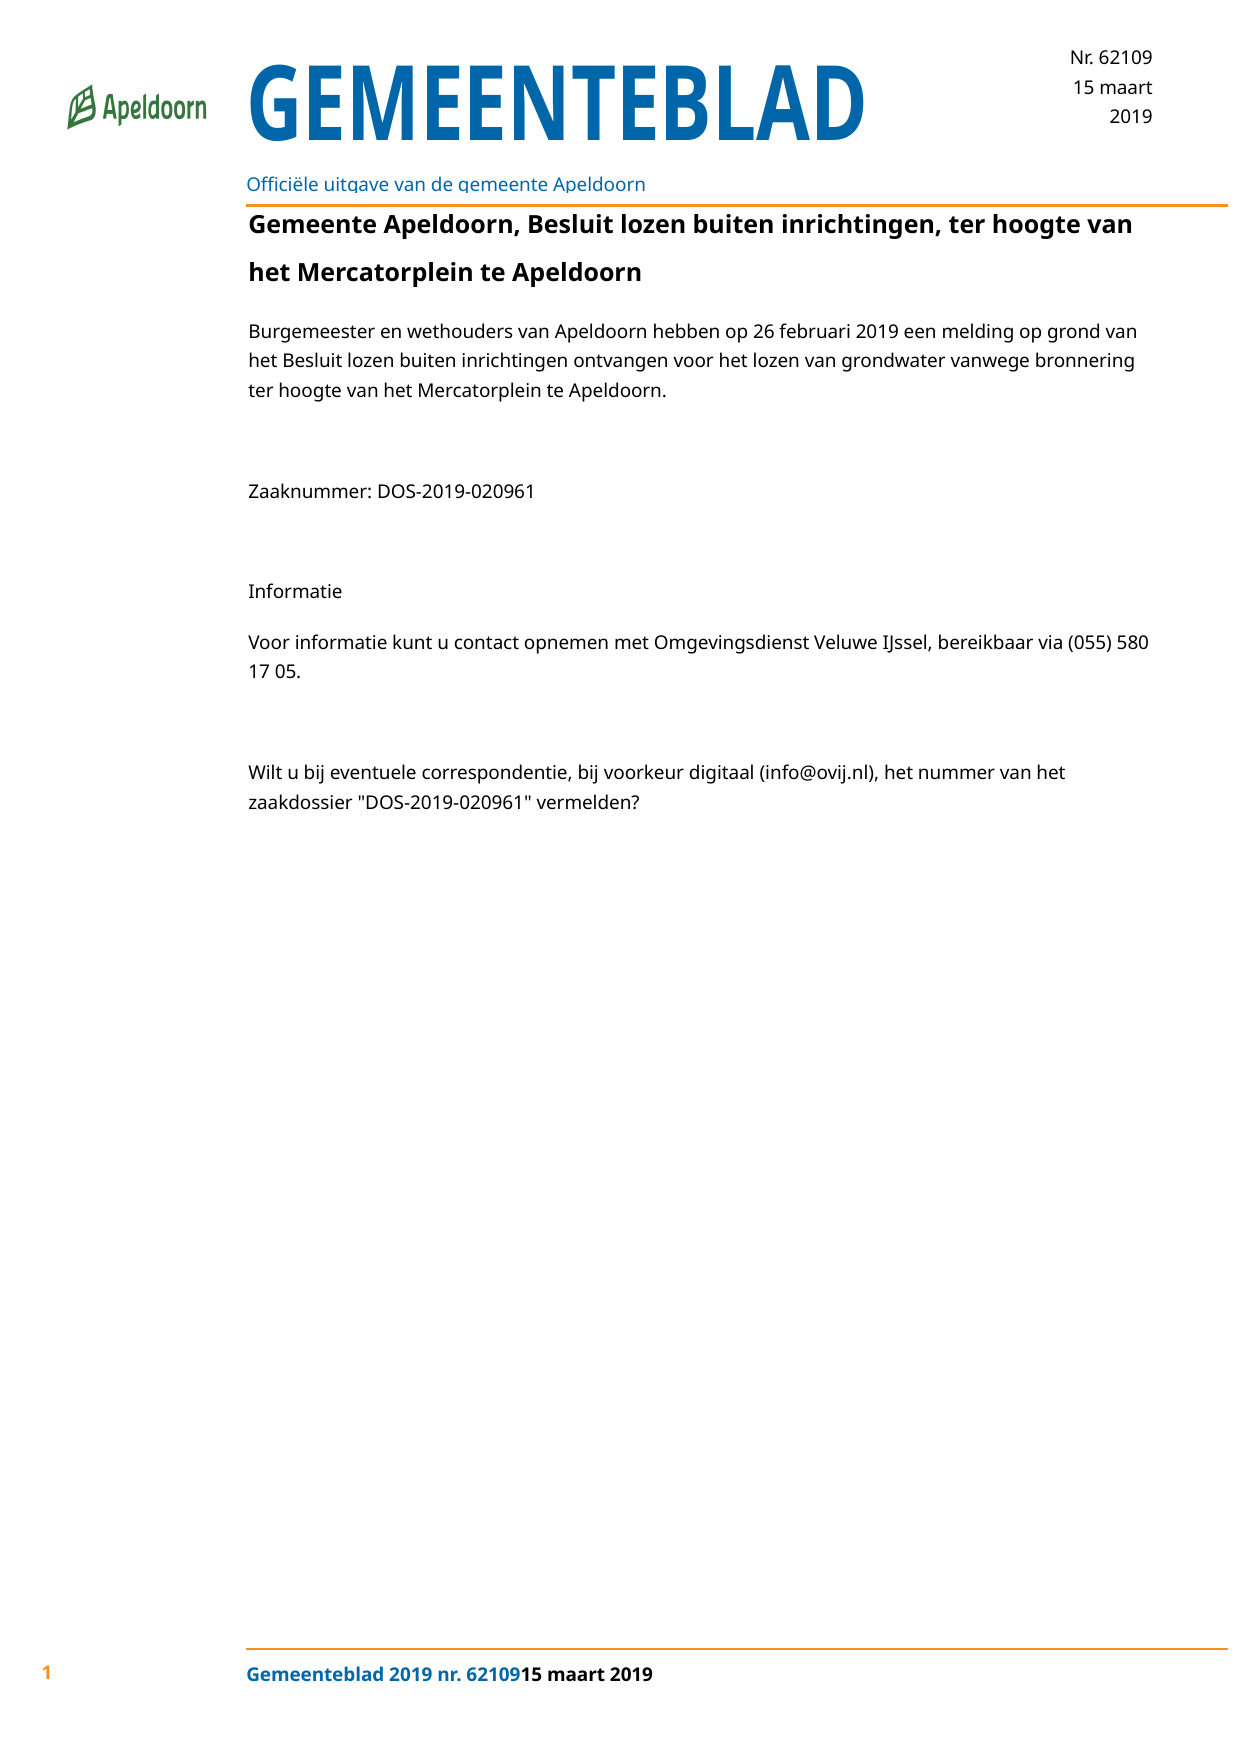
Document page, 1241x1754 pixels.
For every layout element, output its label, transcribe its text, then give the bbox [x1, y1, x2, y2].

text Wilt u bij eventuele correspondentie, bij voorkeur digitaal (info@ovij.nl), het nummer van het zaakdossier "DOS-2019-020961" vermelden? [248, 759, 1152, 815]
text Informatie [248, 579, 1152, 604]
text Gemeente Apeldoorn, Besluit lozen buiten inrichtingen, ter hoogte van het Mercatorplein te Apeldoorn [248, 207, 1152, 288]
picture [41, 47, 231, 172]
text Zaaknummer: DOS-2019-020961 [248, 478, 1152, 504]
text Voor informatie kunt u contact opnemen met Omgevingsdienst Veluwe IJssel, bereikbaar via (055) 580 17 05. [248, 629, 1152, 684]
text Burgemeester en wethouders van Apeldoorn hebben op 26 februari 2019 een melding op grond van het Besluit lozen buiten inrichtingen ontvangen voor het lozen van grondwater vanwege bronnering ter hoogte van het Mercatorplein te Apeldoorn. [248, 318, 1152, 403]
